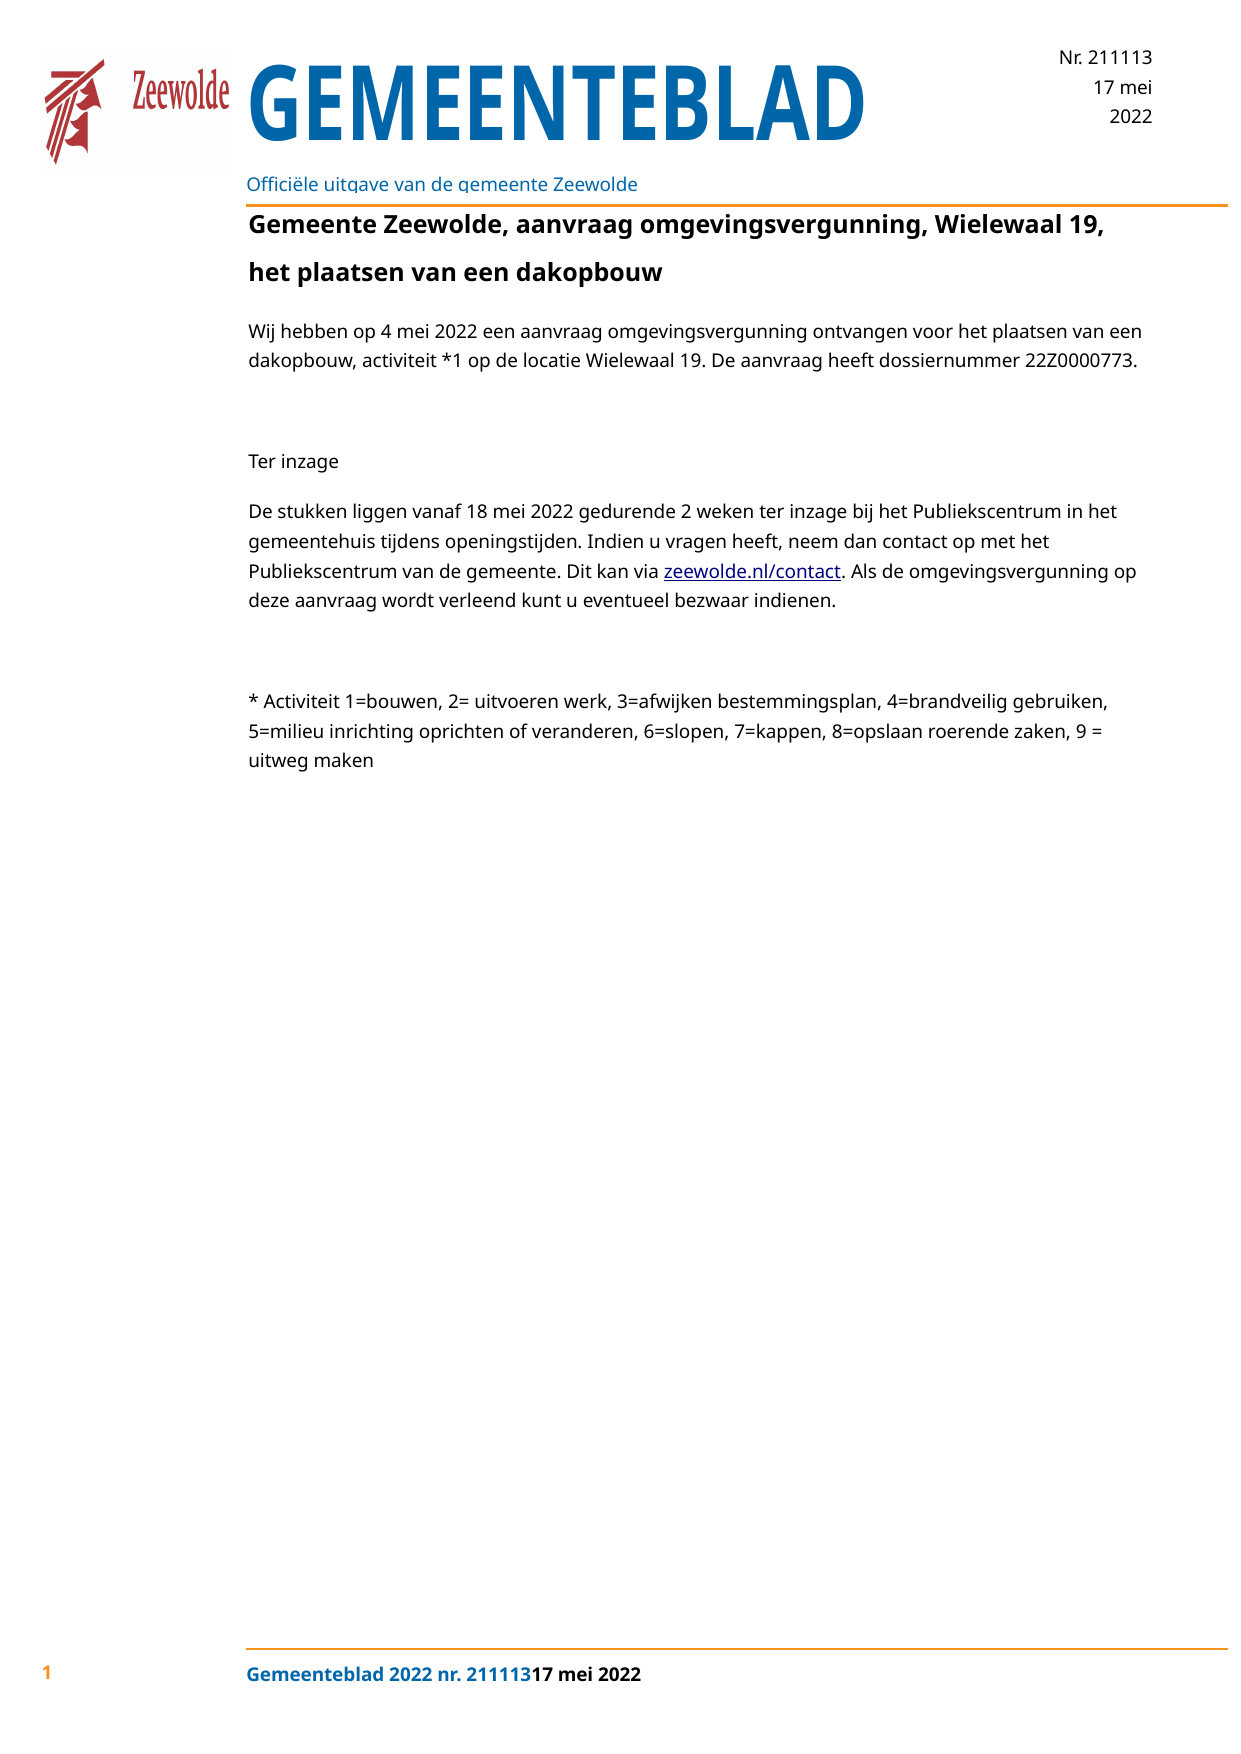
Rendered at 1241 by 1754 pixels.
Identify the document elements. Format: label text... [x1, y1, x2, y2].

text Wij hebben op 4 mei 2022 een aanvraag omgevingsvergunning ontvangen voor het plaatsen van een dakopbouw, activiteit *1 op de locatie Wielewaal 19. De aanvraag heeft dossiernummer 22Z0000773. [248, 318, 1152, 373]
text De stukken liggen vanaf 18 mei 2022 gedurende 2 weken ter inzage bij het Publiekscentrum in het gemeentehuis tijdens openingstijden. Indien u vragen heeft, neem dan contact op met het Publiekscentrum van de gemeente. Dit kan via zeewolde.nl/contact. Als de omgevingsvergunning op deze aanvraag wordt verleend kunt u eventueel bezwaar indienen. [248, 499, 1152, 613]
text Gemeente Zeewolde, aanvraag omgevingsvergunning, Wielewaal 19, het plaatsen van een dakopbouw [248, 207, 1152, 288]
text Ter inzage [248, 448, 1152, 474]
picture [41, 47, 231, 172]
text * Activiteit 1=bouwen, 2= uitvoeren werk, 3=afwijken bestemmingsplan, 4=brandveilig gebruiken, 5=milieu inrichting oprichten of veranderen, 6=slopen, 7=kappen, 8=opslaan roerende zaken, 9 = uitweg maken [248, 688, 1152, 773]
